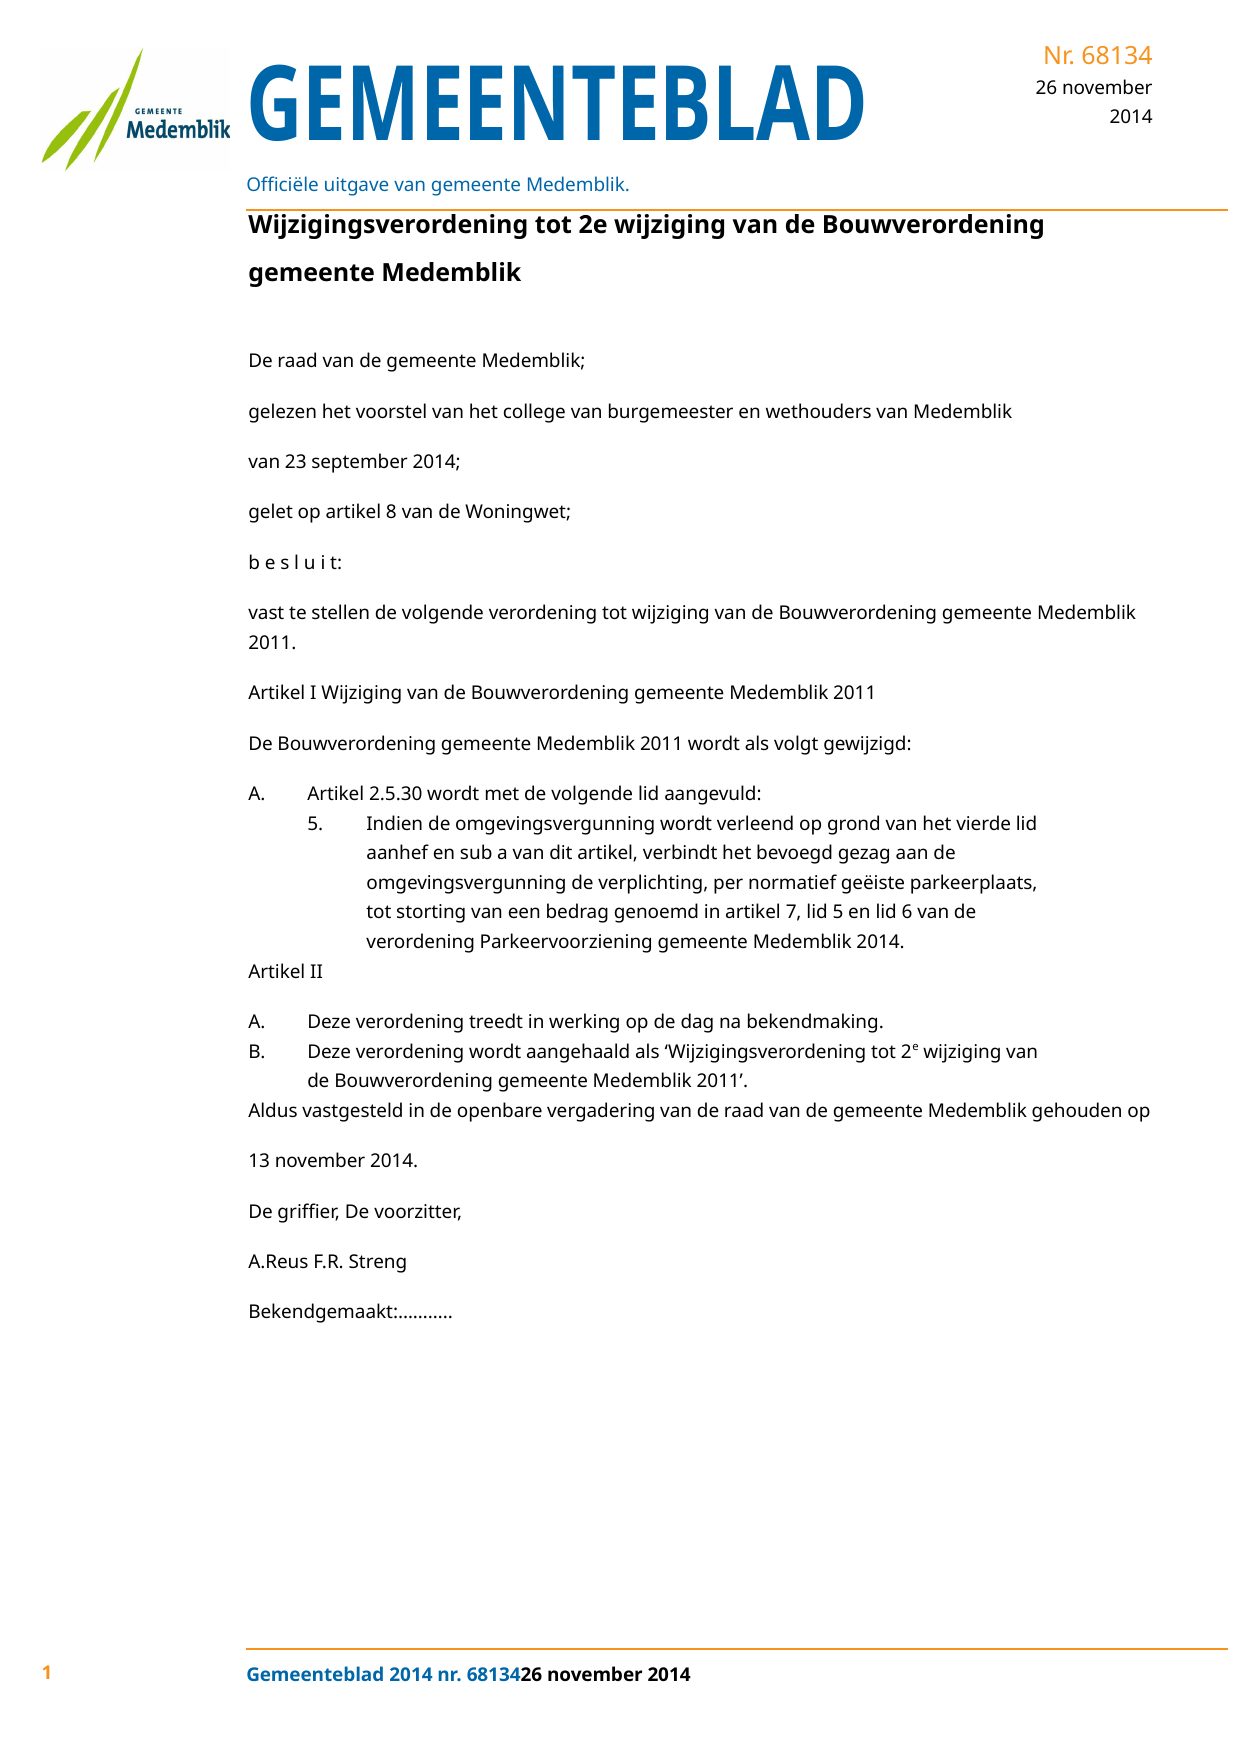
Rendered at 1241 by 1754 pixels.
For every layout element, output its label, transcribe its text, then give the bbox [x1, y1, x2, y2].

list Artikel 2.5.30 wordt met de volgende lid aangevuld: [248, 780, 1152, 806]
text A.Reus F.R. Streng [248, 1248, 1152, 1274]
list omgevingsvergunning de verplichting, per normatief geëiste parkeerplaats, [307, 869, 1152, 895]
list Deze verordening wordt aangehaald als ‘Wijzigingsverordening tot 2e wijziging van [248, 1038, 1152, 1064]
text gelet op artikel 8 van de Woningwet; [248, 499, 1152, 524]
text 13 november 2014. [248, 1147, 1152, 1173]
text Bekendgemaakt:……….. [248, 1299, 1152, 1324]
list aanhef en sub a van dit artikel, verbindt het bevoegd gezag aan de [307, 839, 1152, 865]
list Deze verordening treedt in werking op de dag na bekendmaking. [248, 1008, 1152, 1034]
text Artikel II [248, 958, 1152, 984]
text Aldus vastgesteld in de openbare vergadering van de raad van de gemeente Medemblik gehouden op [248, 1097, 1152, 1123]
text De griffier, De voorzitter, [248, 1198, 1152, 1224]
list verordening Parkeervoorziening gemeente Medemblik 2014. [307, 928, 1152, 954]
list de Bouwverordening gemeente Medemblik 2011’. [248, 1067, 1152, 1093]
text gelezen het voorstel van het college van burgemeester en wethouders van Medemblik [248, 398, 1152, 424]
list tot storting van een bedrag genoemd in artikel 7, lid 5 en lid 6 van de [307, 899, 1152, 924]
text Artikel I Wijziging van de Bouwverordening gemeente Medemblik 2011 [248, 679, 1152, 705]
text van 23 september 2014; [248, 448, 1152, 474]
text vast te stellen de volgende verordening tot wijziging van de Bouwverordening gemeente Medemblik 2011. [248, 599, 1152, 655]
text De Bouwverordening gemeente Medemblik 2011 wordt als volgt gewijzigd: [248, 730, 1152, 756]
text b e s l u i t: [248, 549, 1152, 575]
list Indien de omgevingsvergunning wordt verleend op grond van het vierde lid [307, 810, 1152, 836]
text De raad van de gemeente Medemblik; [248, 347, 1152, 373]
text Wijzigingsverordening tot 2e wijziging van de Bouwverordening gemeente Medemblik [248, 211, 1152, 288]
picture [41, 47, 231, 172]
